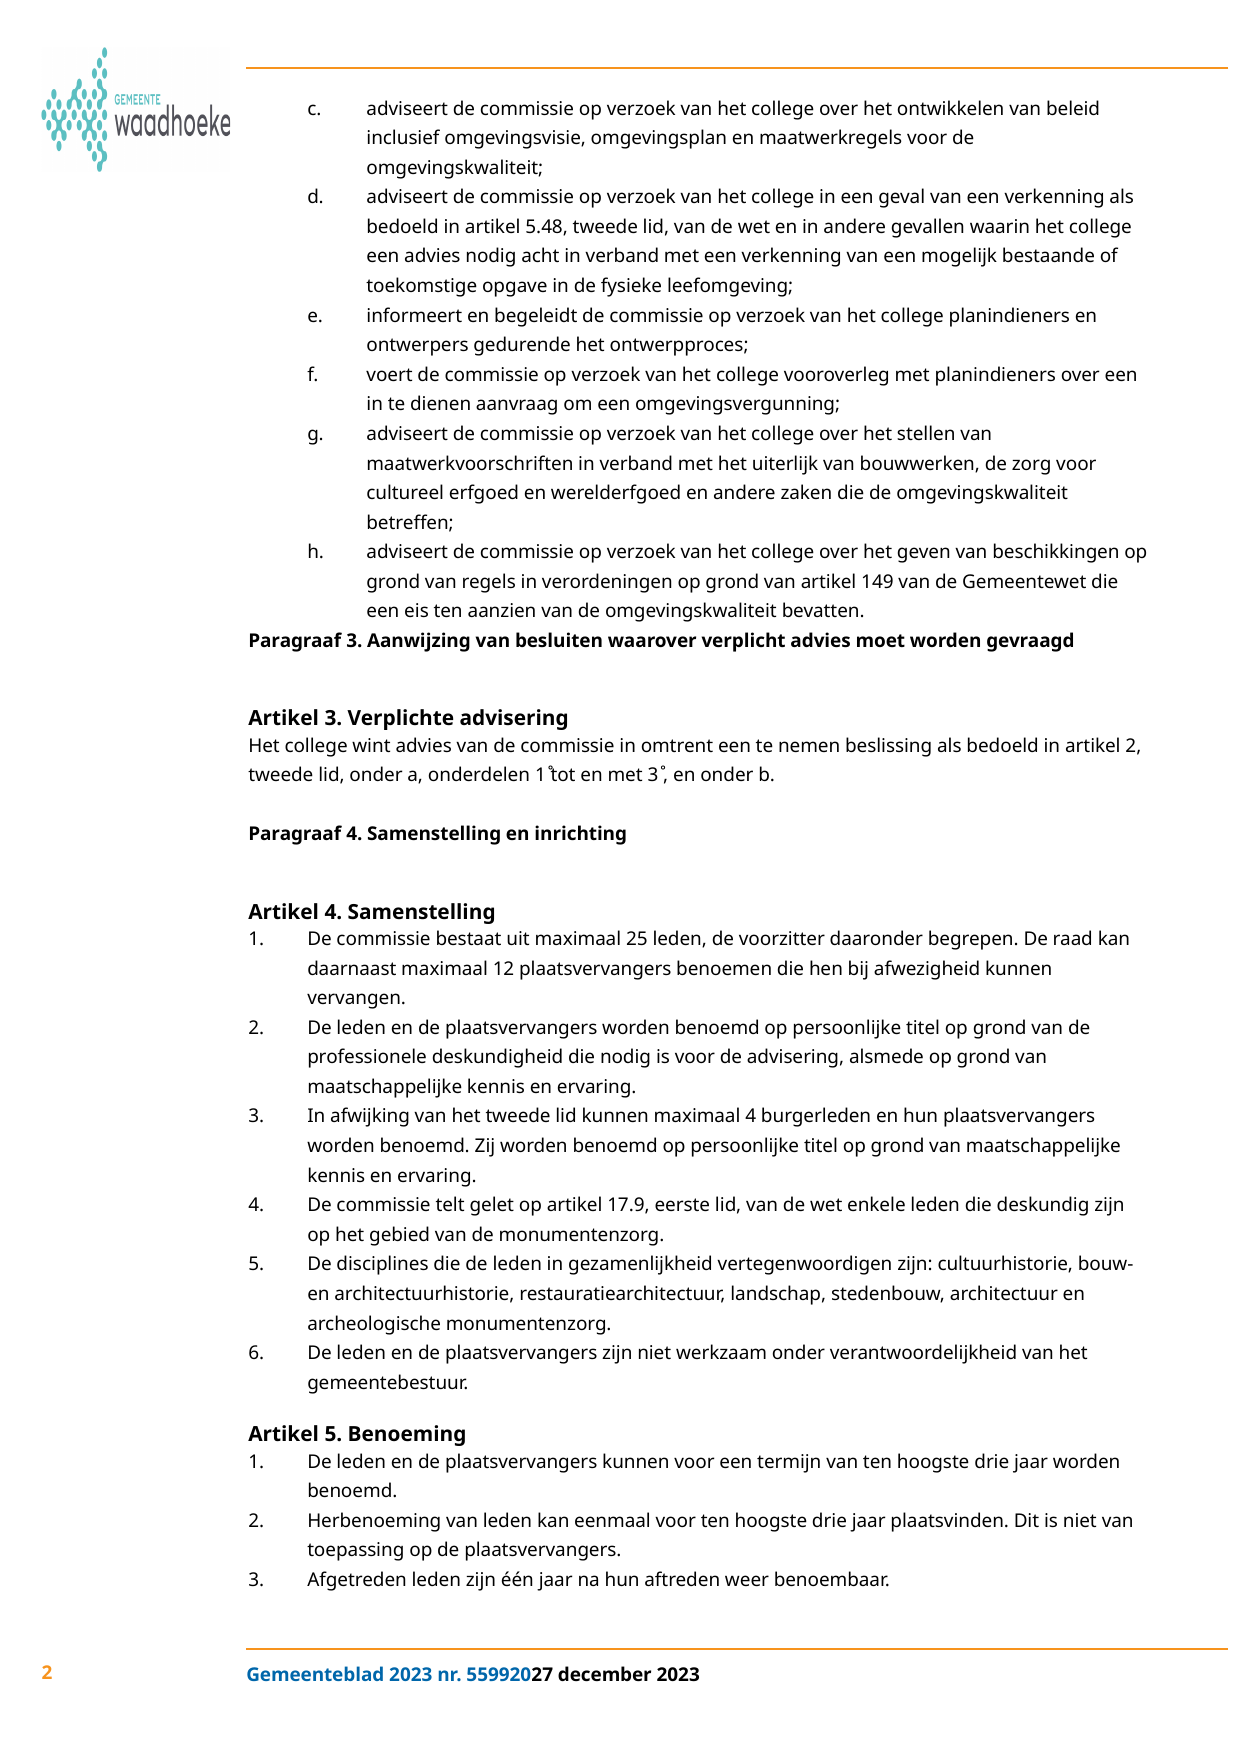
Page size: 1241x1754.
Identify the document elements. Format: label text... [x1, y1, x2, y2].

picture [41, 47, 231, 172]
list informeert en begeleidt de commissie op verzoek van het college planindieners en ontwerpers gedurende het ontwerpproces; [307, 302, 1152, 357]
list voert de commissie op verzoek van het college vooroverleg met planindieners over een in te dienen aanvraag om een omgevingsvergunning; [307, 361, 1152, 416]
list adviseert de commissie op verzoek van het college over het stellen van maatwerkvoorschriften in verband met het uiterlijk van bouwwerken, de zorg voor cultureel erfgoed en werelderfgoed en andere zaken die de omgevingskwaliteit betreffen; [307, 420, 1152, 535]
list adviseert de commissie op verzoek van het college in een geval van een verkenning als bedoeld in artikel 5.48, tweede lid, van de wet en in andere gevallen waarin het college een advies nodig acht in verband met een verkenning van een mogelijk bestaande of toekomstige opgave in de fysieke leefomgeving; [307, 183, 1152, 298]
text Paragraaf 4. Samenstelling en inrichting [248, 821, 1152, 846]
list De commissie bestaat uit maximaal 25 leden, de voorzitter daaronder begrepen. De raad kan daarnaast maximaal 12 plaatsvervangers benoemen die hen bij afwezigheid kunnen vervangen. [248, 925, 1152, 1010]
list De leden en de plaatsvervangers worden benoemd op persoonlijke titel op grond van de professionele deskundigheid die nodig is voor de advisering, alsmede op grond van maatschappelijke kennis en ervaring. [248, 1014, 1152, 1099]
text Paragraaf 3. Aanwijzing van besluiten waarover verplicht advies moet worden gevraagd [248, 627, 1152, 653]
list De commissie telt gelet op artikel 17.9, eerste lid, van de wet enkele leden die deskundig zijn op het gebied van de monumentenzorg. [248, 1191, 1152, 1247]
list In afwijking van het tweede lid kunnen maximaal 4 burgerleden en hun plaatsvervangers worden benoemd. Zij worden benoemd op persoonlijke titel op grond van maatschappelijke kennis en ervaring. [248, 1103, 1152, 1188]
text Het college wint advies van de commissie in omtrent een te nemen beslissing als bedoeld in artikel 2, tweede lid, onder a, onderdelen 1 ̊tot en met 3 ̊, en onder b. [248, 732, 1152, 787]
text Artikel 3. Verplichte advisering [248, 703, 1152, 732]
text Artikel 4. Samenstelling [248, 897, 1152, 925]
list adviseert de commissie op verzoek van het college over het geven van beschikkingen op grond van regels in verordeningen op grond van artikel 149 van de Gemeentewet die een eis ten aanzien van de omgevingskwaliteit bevatten. [307, 538, 1152, 623]
list De leden en de plaatsvervangers kunnen voor een termijn van ten hoogste drie jaar worden benoemd. [248, 1448, 1152, 1503]
text Artikel 5. Benoeming [248, 1419, 1152, 1448]
list De disciplines die de leden in gezamenlijkheid vertegenwoordigen zijn: cultuurhistorie, bouw- en architectuurhistorie, restauratiearchitectuur, landschap, stedenbouw, architectuur en archeologische monumentenzorg. [248, 1251, 1152, 1336]
list De leden en de plaatsvervangers zijn niet werkzaam onder verantwoordelijkheid van het gemeentebestuur. [248, 1339, 1152, 1395]
list Afgetreden leden zijn één jaar na hun aftreden weer benoembaar. [248, 1566, 1152, 1592]
list Herbenoeming van leden kan eenmaal voor ten hoogste drie jaar plaatsvinden. Dit is niet van toepassing op de plaatsvervangers. [248, 1507, 1152, 1562]
list adviseert de commissie op verzoek van het college over het ontwikkelen van beleid inclusief omgevingsvisie, omgevingsplan en maatwerkregels voor de omgevingskwaliteit; [307, 95, 1152, 180]
